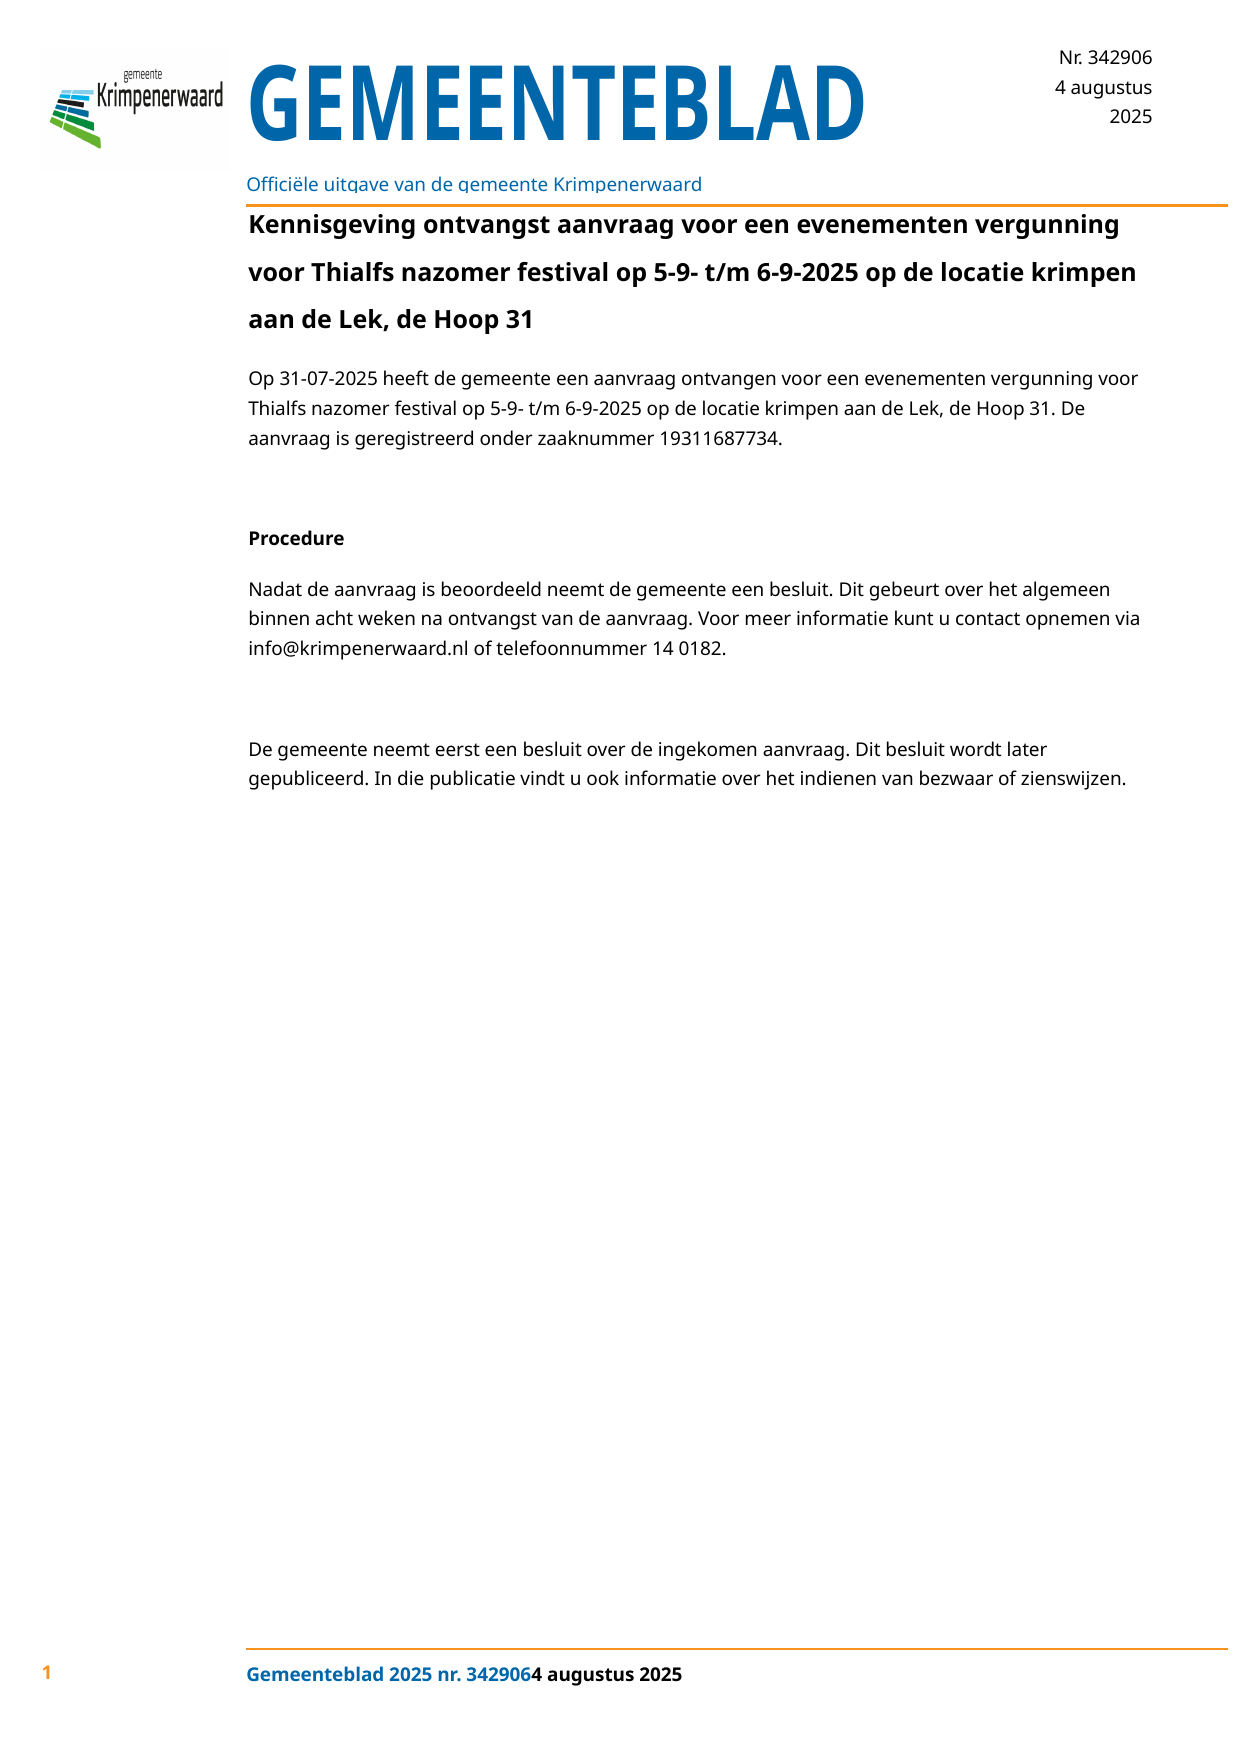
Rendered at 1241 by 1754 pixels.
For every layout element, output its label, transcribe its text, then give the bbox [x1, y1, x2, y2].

text De gemeente neemt eerst een besluit over de ingekomen aanvraag. Dit besluit wordt later gepubliceerd. In die publicatie vindt u ook informatie over het indienen van bezwaar of zienswijzen. [248, 736, 1152, 791]
picture [41, 47, 231, 172]
text Procedure [248, 526, 1152, 551]
text Nadat de aanvraag is beoordeeld neemt de gemeente een besluit. Dit gebeurt over het algemeen binnen acht weken na ontvangst van de aanvraag. Voor meer informatie kunt u contact opnemen via info@krimpenerwaard.nl of telefoonnummer 14 0182. [248, 576, 1152, 661]
text Op 31-07-2025 heeft de gemeente een aanvraag ontvangen voor een evenementen vergunning voor Thialfs nazomer festival op 5-9- t/m 6-9-2025 op de locatie krimpen aan de Lek, de Hoop 31. De aanvraag is geregistreerd onder zaaknummer 19311687734. [248, 366, 1152, 450]
text Kennisgeving ontvangst aanvraag voor een evenementen vergunning voor Thialfs nazomer festival op 5-9- t/m 6-9-2025 op de locatie krimpen aan de Lek, de Hoop 31 [248, 207, 1152, 336]
